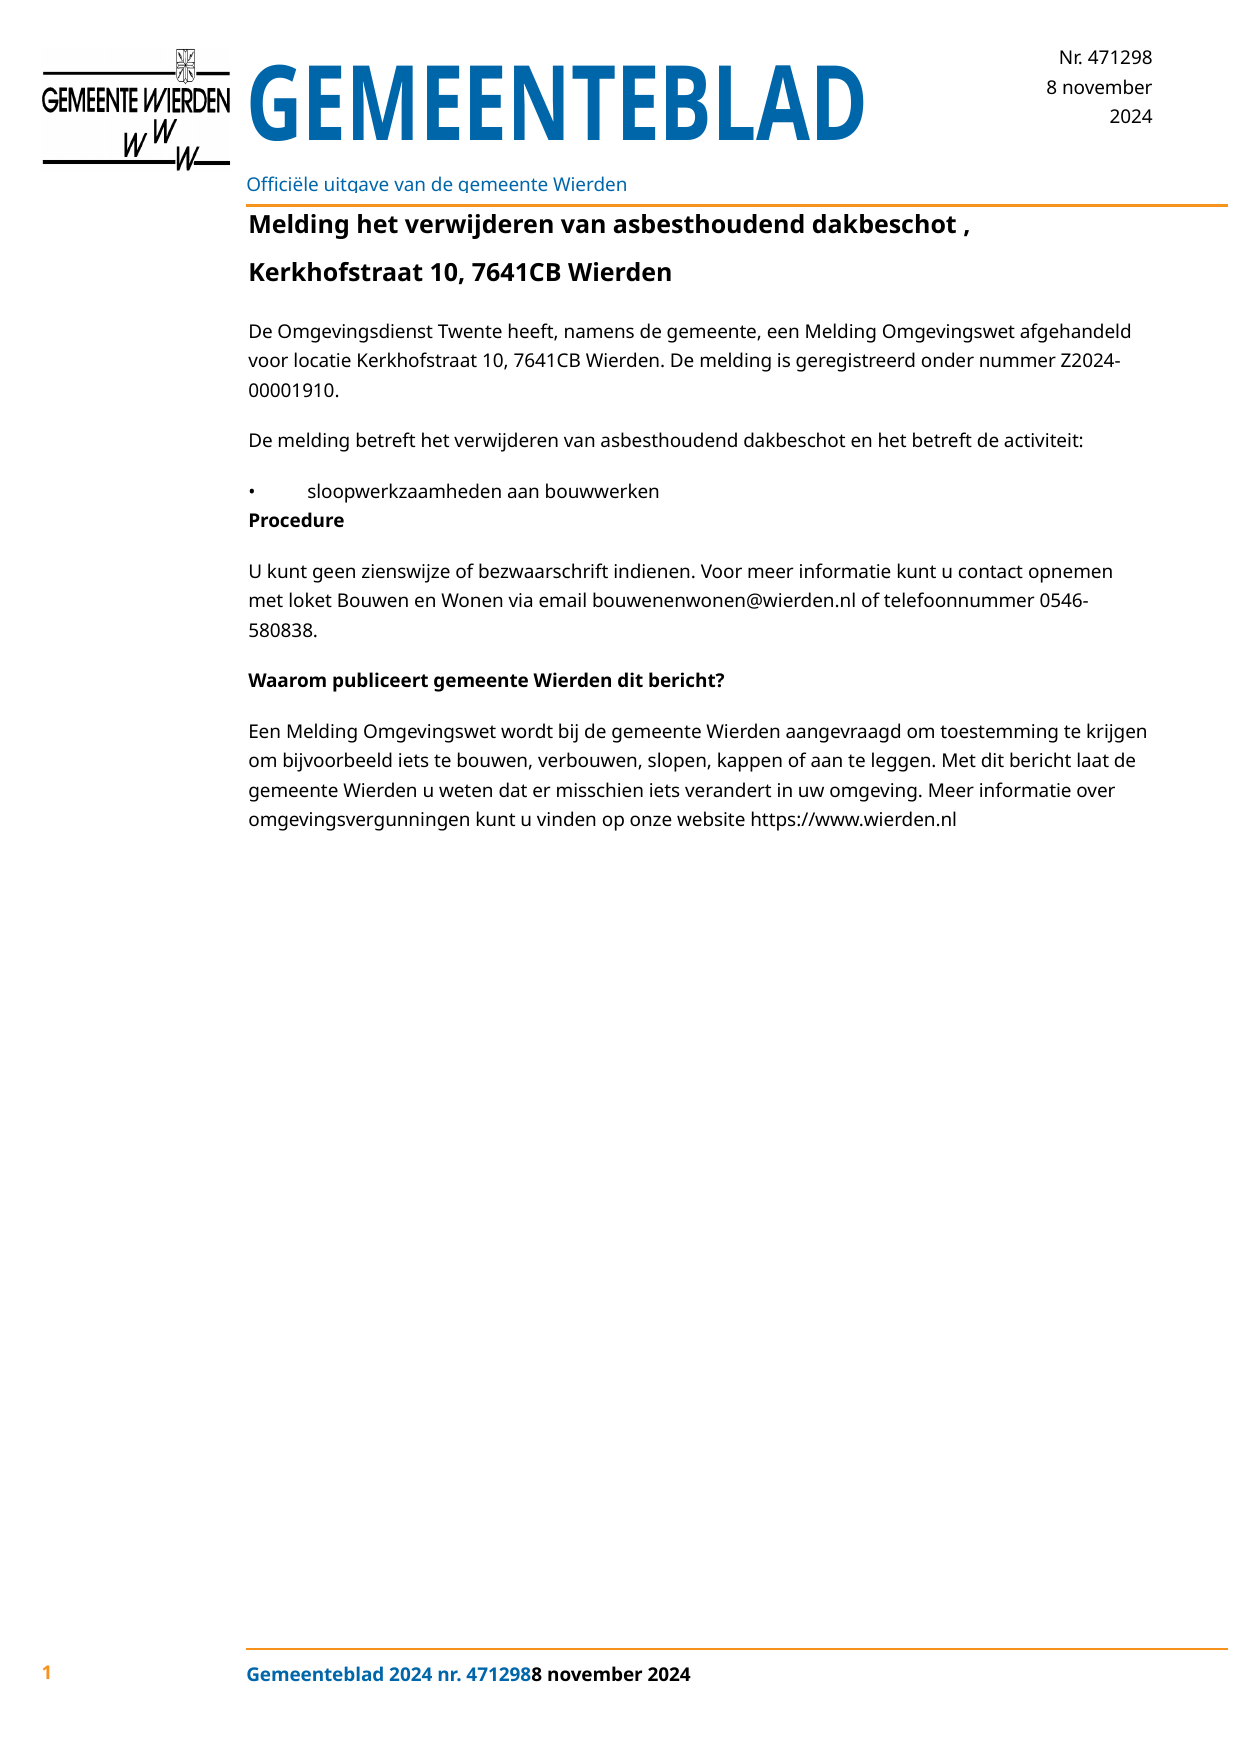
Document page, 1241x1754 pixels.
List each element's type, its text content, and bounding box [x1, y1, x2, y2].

text De melding betreft het verwijderen van asbesthoudend dakbeschot en het betreft de activiteit: [248, 427, 1152, 453]
text U kunt geen zienswijze of bezwaarschrift indienen. Voor meer informatie kunt u contact opnemen met loket Bouwen en Wonen via email bouwenenwonen@wierden.nl of telefoonnummer 0546-580838. [248, 558, 1152, 643]
picture [41, 47, 231, 172]
list sloopwerkzaamheden aan bouwwerken [248, 478, 1152, 504]
text Waarom publiceert gemeente Wierden dit bericht? [248, 667, 1152, 693]
text Procedure [248, 507, 1152, 533]
text De Omgevingsdienst Twente heeft, namens de gemeente, een Melding Omgevingswet afgehandeld voor locatie Kerkhofstraat 10, 7641CB Wierden. De melding is geregistreerd onder nummer Z2024-00001910. [248, 318, 1152, 403]
text Melding het verwijderen van asbesthoudend dakbeschot , Kerkhofstraat 10, 7641CB Wierden [248, 207, 1152, 288]
text Een Melding Omgevingswet wordt bij de gemeente Wierden aangevraagd om toestemming te krijgen om bijvoorbeeld iets te bouwen, verbouwen, slopen, kappen of aan te leggen. Met dit bericht laat de gemeente Wierden u weten dat er misschien iets verandert in uw omgeving. Meer informatie over omgevingsvergunningen kunt u vinden op onze website https://www.wierden.nl [248, 718, 1152, 832]
